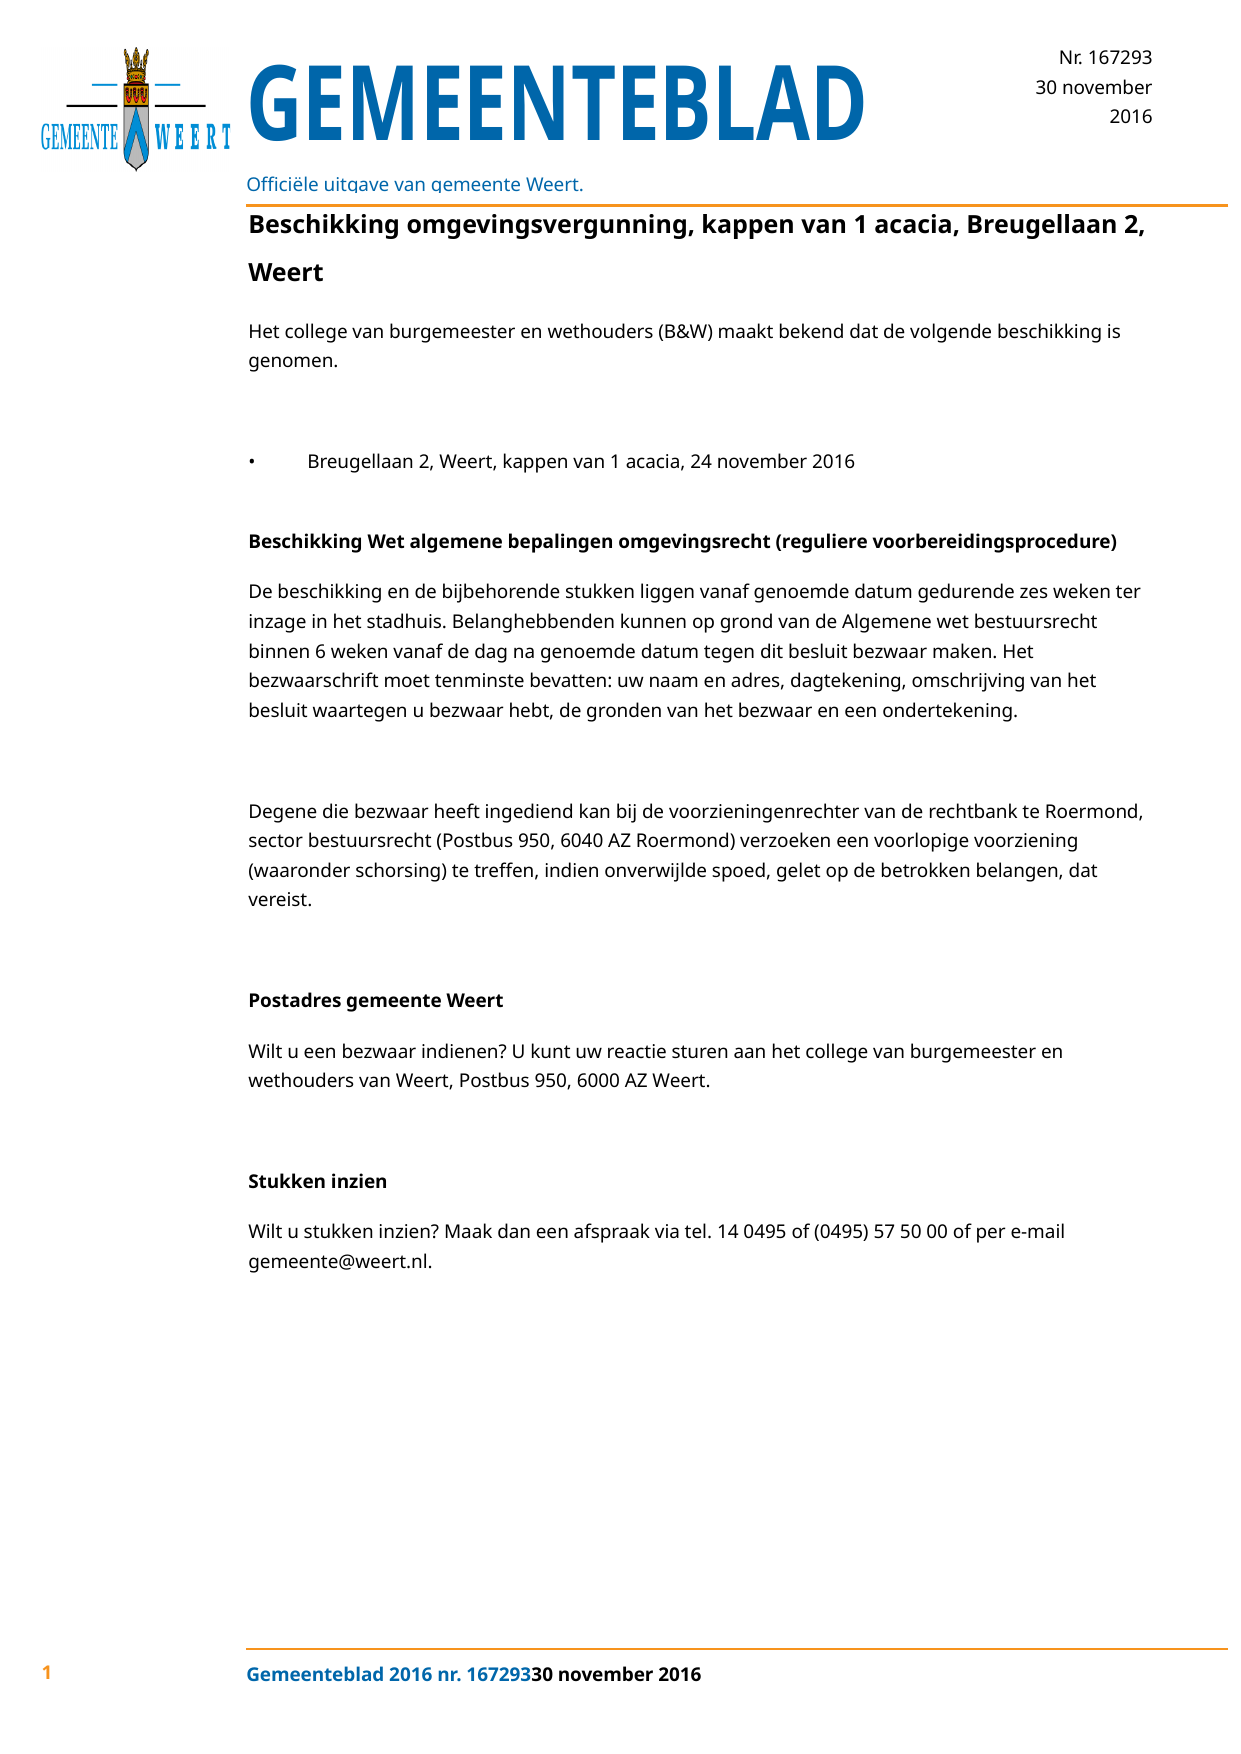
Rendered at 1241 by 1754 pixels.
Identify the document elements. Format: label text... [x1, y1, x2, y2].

text Beschikking omgevingsvergunning, kappen van 1 acacia, Breugellaan 2, Weert [248, 207, 1152, 288]
list Breugellaan 2, Weert, kappen van 1 acacia, 24 november 2016 [248, 448, 1152, 474]
picture [41, 47, 231, 172]
text Postadres gemeente Weert [248, 987, 1152, 1013]
text Wilt u een bezwaar indienen? U kunt uw reactie sturen aan het college van burgemeester en wethouders van Weert, Postbus 950, 6000 AZ Weert. [248, 1038, 1152, 1093]
text Degene die bezwaar heeft ingediend kan bij de voorzieningenrechter van de rechtbank te Roermond, sector bestuursrecht (Postbus 950, 6040 AZ Roermond) verzoeken een voorlopige voorziening (waaronder schorsing) te treffen, indien onverwijlde spoed, gelet op de betrokken belangen, dat vereist. [248, 798, 1152, 912]
text Stukken inzien [248, 1168, 1152, 1194]
text De beschikking en de bijbehorende stukken liggen vanaf genoemde datum gedurende zes weken ter inzage in het stadhuis. Belanghebbenden kunnen op grond van de Algemene wet bestuursrecht binnen 6 weken vanaf de dag na genoemde datum tegen dit besluit bezwaar maken. Het bezwaarschrift moet tenminste bevatten: uw naam en adres, dagtekening, omschrijving van het besluit waartegen u bezwaar hebt, de gronden van het bezwaar en een ondertekening. [248, 579, 1152, 723]
text Beschikking Wet algemene bepalingen omgevingsrecht (reguliere voorbereidingsprocedure) [248, 528, 1152, 554]
text Het college van burgemeester en wethouders (B&W) maakt bekend dat de volgende beschikking is genomen. [248, 318, 1152, 373]
text Wilt u stukken inzien? Maak dan een afspraak via tel. 14 0495 of (0495) 57 50 00 of per e-mail gemeente@weert.nl. [248, 1219, 1152, 1274]
